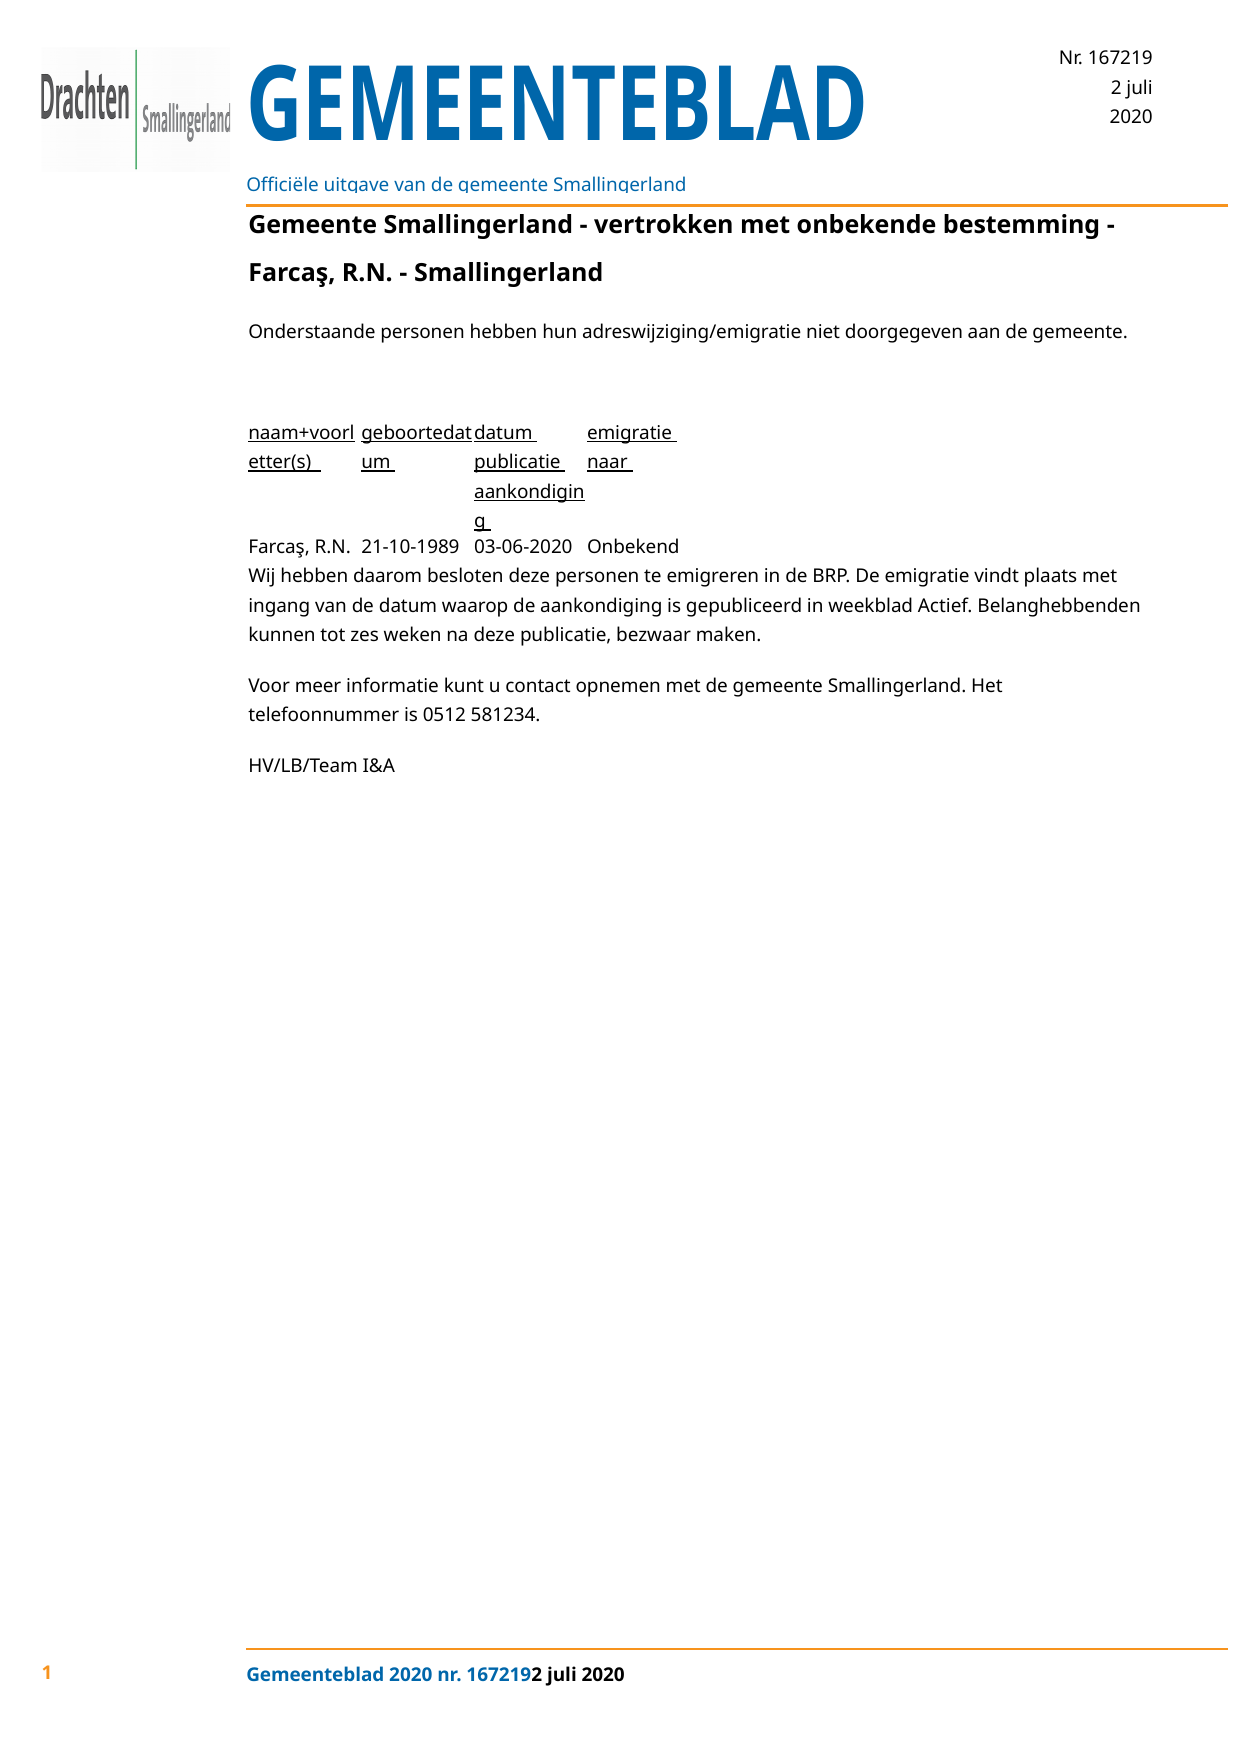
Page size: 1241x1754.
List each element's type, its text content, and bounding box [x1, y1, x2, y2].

table_cell 21-10-1989 [361, 533, 474, 559]
text Onderstaande personen hebben hun adreswijziging/emigratie niet doorgegeven aan de gemeente. [248, 318, 1152, 344]
table_cell Onbekend [587, 533, 700, 559]
text Voor meer informatie kunt u contact opnemen met de gemeente Smallingerland. Het telefoonnummer is 0512 581234. [248, 672, 1152, 727]
table_header naam+voorletter(s) [248, 419, 361, 533]
text Gemeente Smallingerland - vertrokken met onbekende bestemming - Farcaş, R.N. - Smallingerland [248, 207, 1152, 288]
text HV/LB/Team I&A [248, 752, 1152, 778]
text Wij hebben daarom besloten deze personen te emigreren in de BRP. De emigratie vindt plaats met ingang van de datum waarop de aankondiging is gepubliceerd in weekblad Actief. Belanghebbenden kunnen tot zes weken na deze publicatie, bezwaar maken. [248, 562, 1152, 647]
table_cell 03-06-2020 [474, 533, 587, 559]
picture [41, 47, 231, 172]
table_header geboortedatum [361, 419, 474, 533]
table_header emigratie naar [587, 419, 700, 533]
table_cell Farcaş, R.N. [248, 533, 361, 559]
table_header datum publicatie aankondiging [474, 419, 587, 533]
